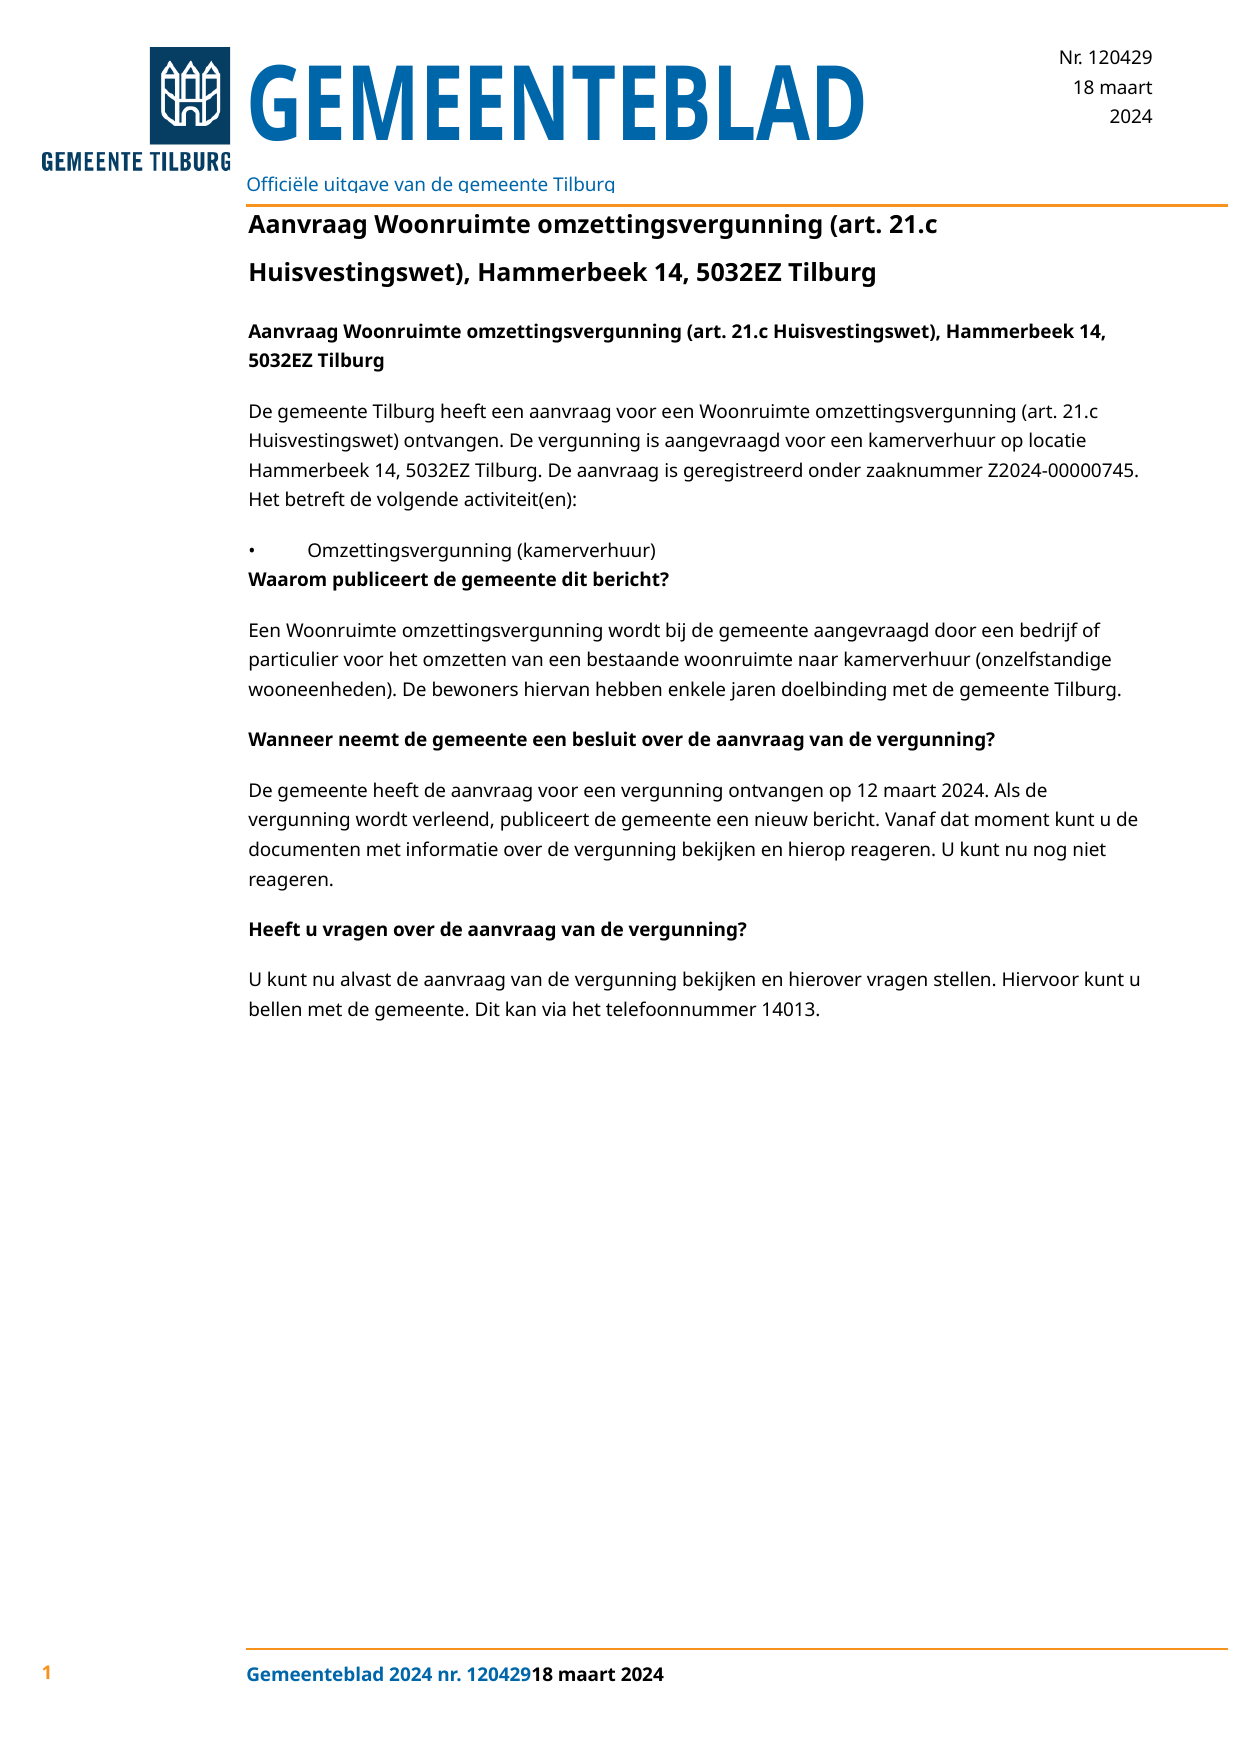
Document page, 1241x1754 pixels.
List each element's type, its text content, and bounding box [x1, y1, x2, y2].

text Een Woonruimte omzettingsvergunning wordt bij de gemeente aangevraagd door een bedrijf of particulier voor het omzetten van een bestaande woonruimte naar kamerverhuur (onzelfstandige wooneenheden). De bewoners hiervan hebben enkele jaren doelbinding met de gemeente Tilburg. [248, 617, 1152, 702]
picture [41, 47, 231, 172]
list Omzettingsvergunning (kamerverhuur) [248, 537, 1152, 563]
text Heeft u vragen over de aanvraag van de vergunning? [248, 916, 1152, 942]
text Aanvraag Woonruimte omzettingsvergunning (art. 21.c Huisvestingswet), Hammerbeek 14, 5032EZ Tilburg [248, 318, 1152, 373]
text U kunt nu alvast de aanvraag van de vergunning bekijken en hierover vragen stellen. Hiervoor kunt u bellen met de gemeente. Dit kan via het telefoonnummer 14013. [248, 967, 1152, 1022]
text De gemeente Tilburg heeft een aanvraag voor een Woonruimte omzettingsvergunning (art. 21.c Huisvestingswet) ontvangen. De vergunning is aangevraagd voor een kamerverhuur op locatie Hammerbeek 14, 5032EZ Tilburg. De aanvraag is geregistreerd onder zaaknummer Z2024-00000745. Het betreft de volgende activiteit(en): [248, 398, 1152, 512]
text Waarom publiceert de gemeente dit bericht? [248, 567, 1152, 592]
text Wanneer neemt de gemeente een besluit over de aanvraag van de vergunning? [248, 727, 1152, 752]
text Aanvraag Woonruimte omzettingsvergunning (art. 21.c Huisvestingswet), Hammerbeek 14, 5032EZ Tilburg [248, 207, 1152, 288]
text De gemeente heeft de aanvraag voor een vergunning ontvangen op 12 maart 2024. Als de vergunning wordt verleend, publiceert de gemeente een nieuw bericht. Vanaf dat moment kunt u de documenten met informatie over de vergunning bekijken en hierop reageren. U kunt nu nog niet reageren. [248, 777, 1152, 892]
